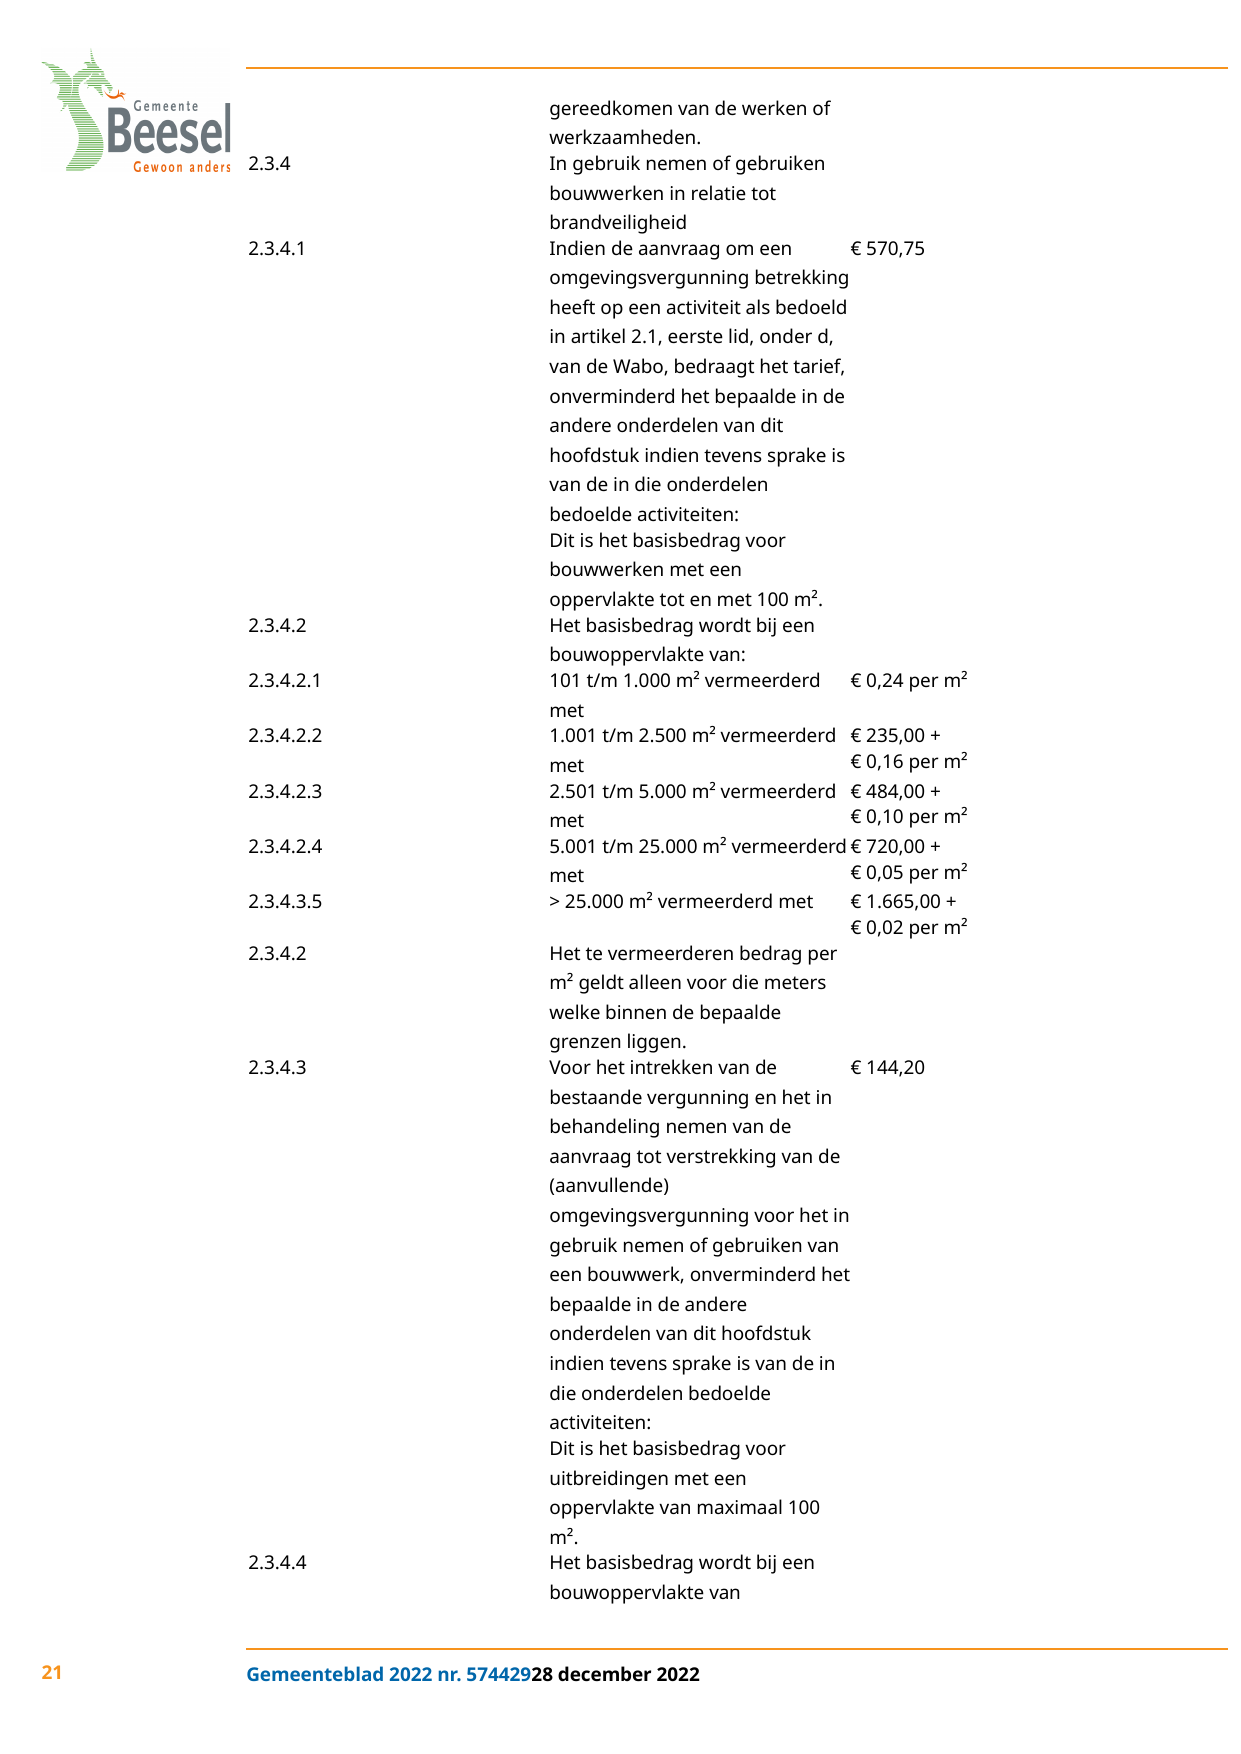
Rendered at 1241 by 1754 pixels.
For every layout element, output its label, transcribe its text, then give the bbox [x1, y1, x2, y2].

table_cell gereedkomen van de werken of werkzaamheden. [549, 95, 850, 150]
table_cell [248, 95, 549, 150]
table_cell Het basisbedrag wordt bij een bouwoppervlakte van [549, 1550, 850, 1605]
table_cell [850, 940, 1152, 1054]
table_cell Dit is het basisbedrag voor uitbreidingen met een oppervlakte van maximaal 100 m². [549, 1435, 850, 1549]
table_cell 2.3.4.3.5 [248, 889, 549, 940]
table_cell Het te vermeerderen bedrag per m² geldt alleen voor die meters welke binnen de bepaalde grenzen liggen. [549, 940, 850, 1054]
table_cell 5.001 t/m 25.000 m² vermeerderd met [549, 833, 850, 888]
table_cell 2.3.4.2 [248, 612, 549, 667]
table_cell € 235,00 + [850, 723, 1152, 748]
table_cell 101 t/m 1.000 m² vermeerderd met [549, 667, 850, 722]
table_cell Dit is het basisbedrag voor bouwwerken met een oppervlakte tot en met 100 m². [549, 527, 850, 612]
table_cell 2.3.4.4 [248, 1550, 549, 1605]
table_cell [850, 150, 1152, 235]
table_cell 2.3.4.2.1 [248, 667, 549, 722]
table_cell Indien de aanvraag om een omgevingsvergunning betrekking heeft op een activiteit als bedoeld in artikel 2.1, eerste lid, onder d, van de Wabo, bedraagt het tarief, onverminderd het bepaalde in de andere onderdelen van dit hoofdstuk indien tevens sprake is van de in die onderdelen bedoelde activiteiten: [549, 235, 850, 527]
table_cell € 720,00 + [850, 833, 1152, 859]
table_cell 2.3.4 [248, 150, 549, 235]
table_cell 2.3.4.2.3 [248, 778, 549, 833]
table_cell € 0,16 per m² [850, 748, 1152, 778]
table_cell Voor het intrekken van de bestaande vergunning en het in behandeling nemen van de aanvraag tot verstrekking van de (aanvullende) omgevingsvergunning voor het in gebruik nemen of gebruiken van een bouwwerk, onverminderd het bepaalde in de andere onderdelen van dit hoofdstuk indien tevens sprake is van de in die onderdelen bedoelde activiteiten: [549, 1054, 850, 1435]
table_cell € 144,20 [850, 1054, 1152, 1549]
table_cell [850, 612, 1152, 667]
table_cell [850, 1550, 1152, 1605]
table_cell 2.3.4.3 [248, 1054, 549, 1549]
table_cell € 0,05 per m² [850, 859, 1152, 888]
table_cell € 484,00 + [850, 778, 1152, 803]
table_cell [850, 95, 1152, 150]
table_cell 2.3.4.2.2 [248, 723, 549, 778]
table_cell € 0,10 per m² [850, 804, 1152, 833]
table_cell 2.501 t/m 5.000 m² vermeerderd met [549, 778, 850, 833]
table_cell > 25.000 m² vermeerderd met [549, 889, 850, 940]
picture [41, 47, 231, 172]
table_cell In gebruik nemen of gebruiken bouwwerken in relatie tot brandveiligheid [549, 150, 850, 235]
table_cell € 1.665,00 + [850, 889, 1152, 914]
table_cell Het basisbedrag wordt bij een bouwoppervlakte van: [549, 612, 850, 667]
table_cell 2.3.4.2 [248, 940, 549, 1054]
table_cell 1.001 t/m 2.500 m² vermeerderd met [549, 723, 850, 778]
table_cell € 0,02 per m² [850, 914, 1152, 940]
table_cell 2.3.4.1 [248, 235, 549, 612]
table_cell € 0,24 per m² [850, 667, 1152, 722]
table_cell 2.3.4.2.4 [248, 833, 549, 888]
table_cell € 570,75 [850, 235, 1152, 612]
